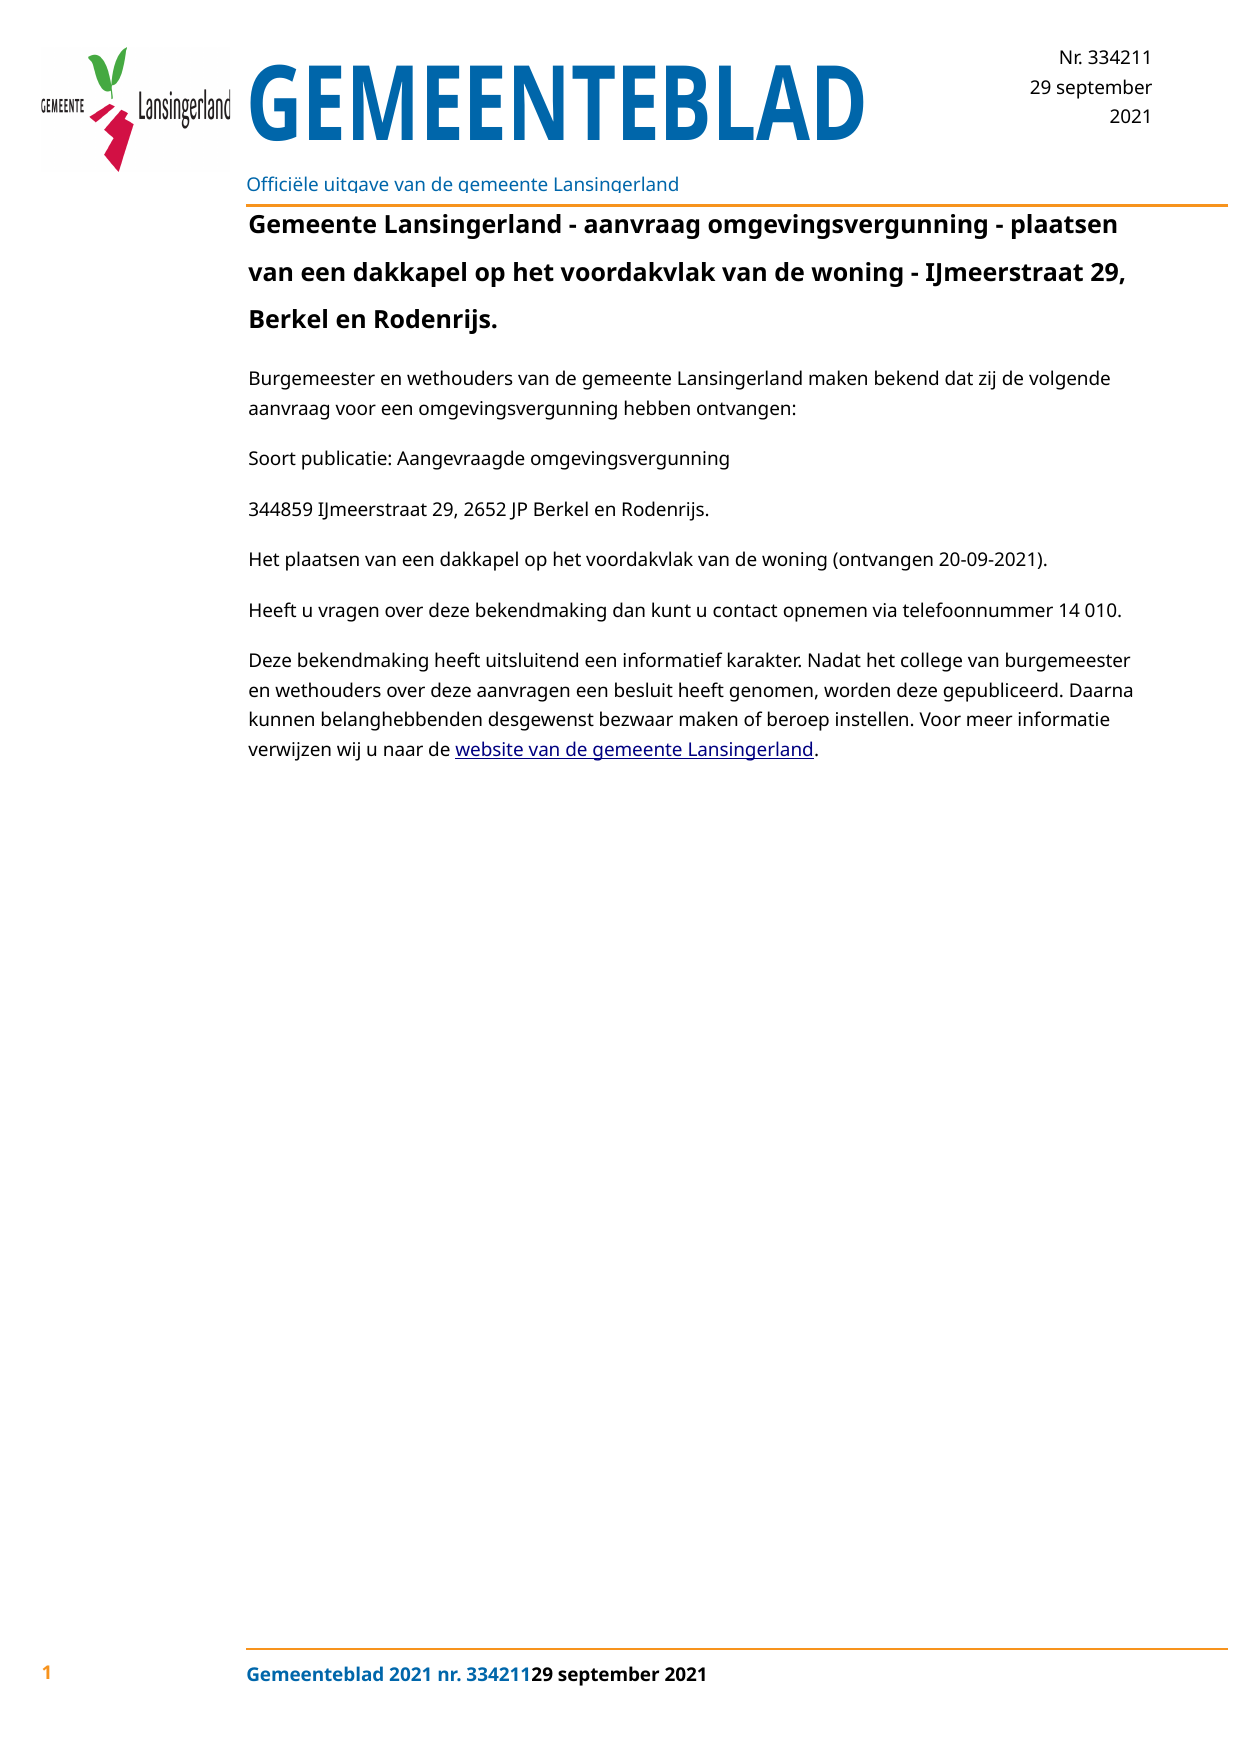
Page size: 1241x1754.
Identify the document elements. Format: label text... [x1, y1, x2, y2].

text Heeft u vragen over deze bekendmaking dan kunt u contact opnemen via telefoonnummer 14 010. [248, 597, 1152, 622]
picture [41, 47, 231, 172]
text Het plaatsen van een dakkapel op het voordakvlak van de woning (ontvangen 20-09-2021). [248, 546, 1152, 572]
text Soort publicatie: Aangevraagde omgevingsvergunning [248, 446, 1152, 471]
text 344859 IJmeerstraat 29, 2652 JP Berkel en Rodenrijs. [248, 496, 1152, 522]
text Burgemeester en wethouders van de gemeente Lansingerland maken bekend dat zij de volgende aanvraag voor een omgevingsvergunning hebben ontvangen: [248, 366, 1152, 421]
text Gemeente Lansingerland - aanvraag omgevingsvergunning - plaatsen van een dakkapel op het voordakvlak van de woning - IJmeerstraat 29, Berkel en Rodenrijs. [248, 207, 1152, 336]
text Deze bekendmaking heeft uitsluitend een informatief karakter. Nadat het college van burgemeester en wethouders over deze aanvragen een besluit heeft genomen, worden deze gepubliceerd. Daarna kunnen belanghebbenden desgewenst bezwaar maken of beroep instellen. Voor meer informatie verwijzen wij u naar de website van de gemeente Lansingerland. [248, 647, 1152, 762]
